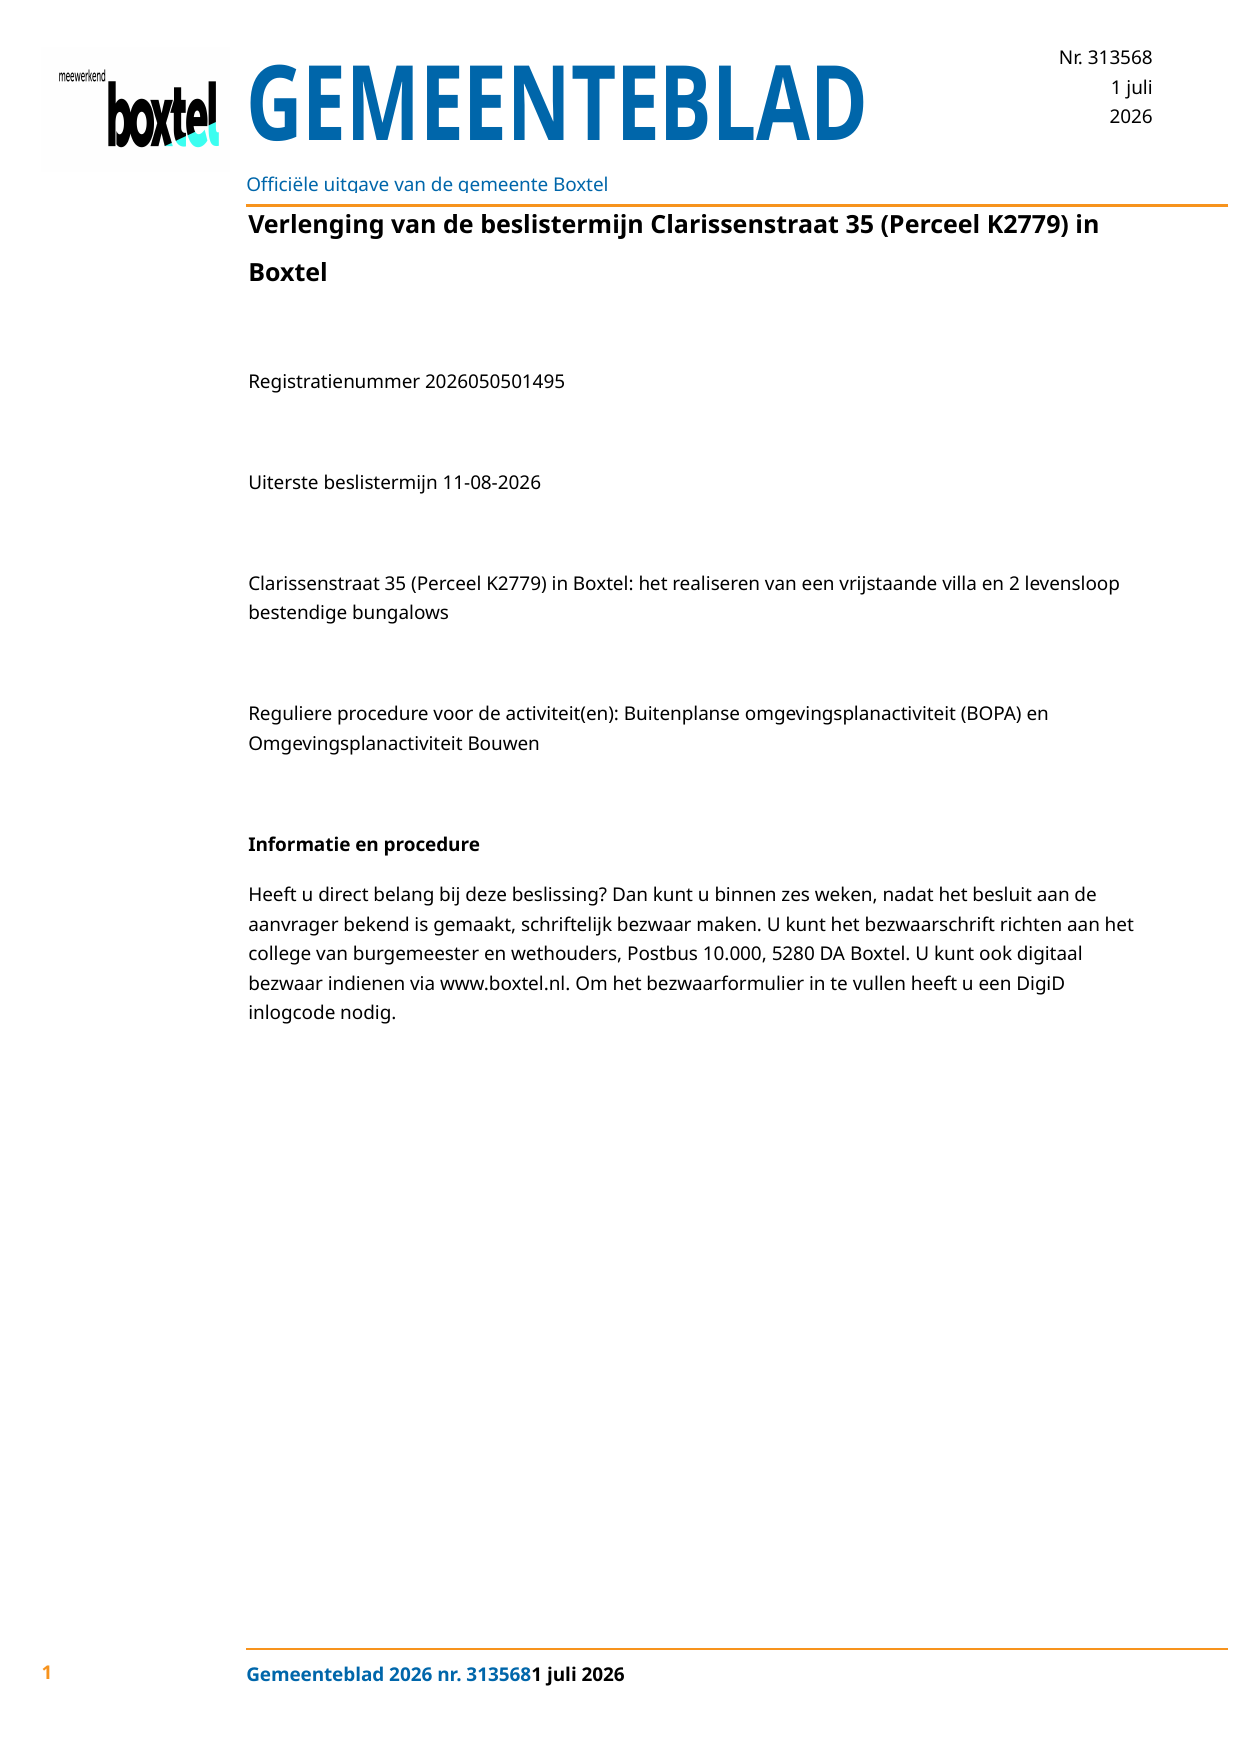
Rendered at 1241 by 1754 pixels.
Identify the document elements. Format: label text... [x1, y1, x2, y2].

text Clarissenstraat 35 (Perceel K2779) in Boxtel: het realiseren van een vrijstaande villa en 2 levensloop bestendige bungalows [248, 570, 1152, 625]
picture [41, 47, 231, 172]
text Verlenging van de beslistermijn Clarissenstraat 35 (Perceel K2779) in Boxtel [248, 207, 1152, 288]
text Heeft u direct belang bij deze beslissing? Dan kunt u binnen zes weken, nadat het besluit aan de aanvrager bekend is gemaakt, schriftelijk bezwaar maken. U kunt het bezwaarschrift richten aan het college van burgemeester en wethouders, Postbus 10.000, 5280 DA Boxtel. U kunt ook digitaal bezwaar indienen via www.boxtel.nl. Om het bezwaarformulier in te vullen heeft u een DigiD inlogcode nodig. [248, 881, 1152, 1025]
text Reguliere procedure voor de activiteit(en): Buitenplanse omgevingsplanactiviteit (BOPA) en Omgevingsplanactiviteit Bouwen [248, 700, 1152, 756]
text Uiterste beslistermijn 11-08-2026 [248, 469, 1152, 495]
text Registratienummer 2026050501495 [248, 368, 1152, 394]
text Informatie en procedure [248, 831, 1152, 857]
